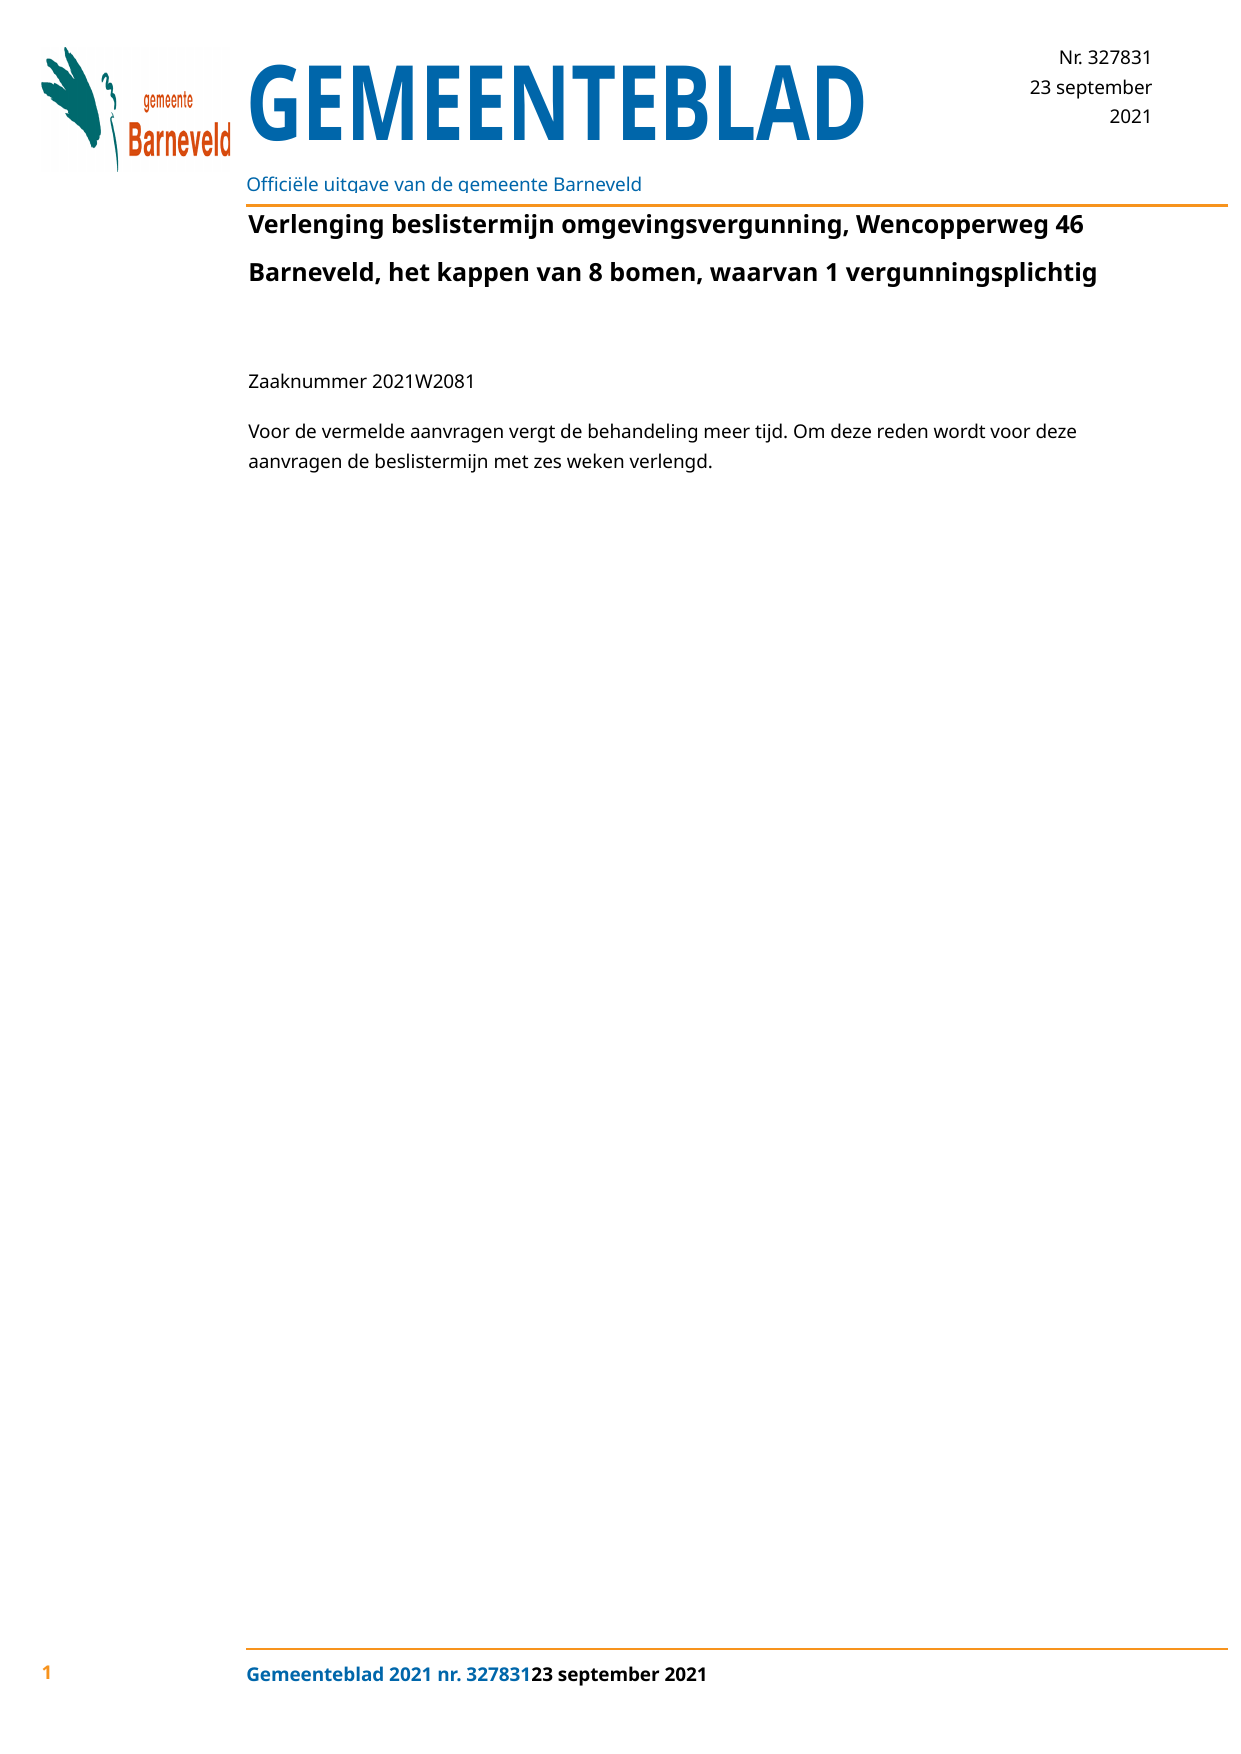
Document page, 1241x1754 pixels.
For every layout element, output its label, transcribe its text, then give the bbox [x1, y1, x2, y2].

picture [41, 47, 231, 172]
text Voor de vermelde aanvragen vergt de behandeling meer tijd. Om deze reden wordt voor deze aanvragen de beslistermijn met zes weken verlengd. [248, 419, 1152, 474]
text Verlenging beslistermijn omgevingsvergunning, Wencopperweg 46 Barneveld, het kappen van 8 bomen, waarvan 1 vergunningsplichtig [248, 207, 1152, 288]
text Zaaknummer 2021W2081 [248, 368, 1152, 394]
